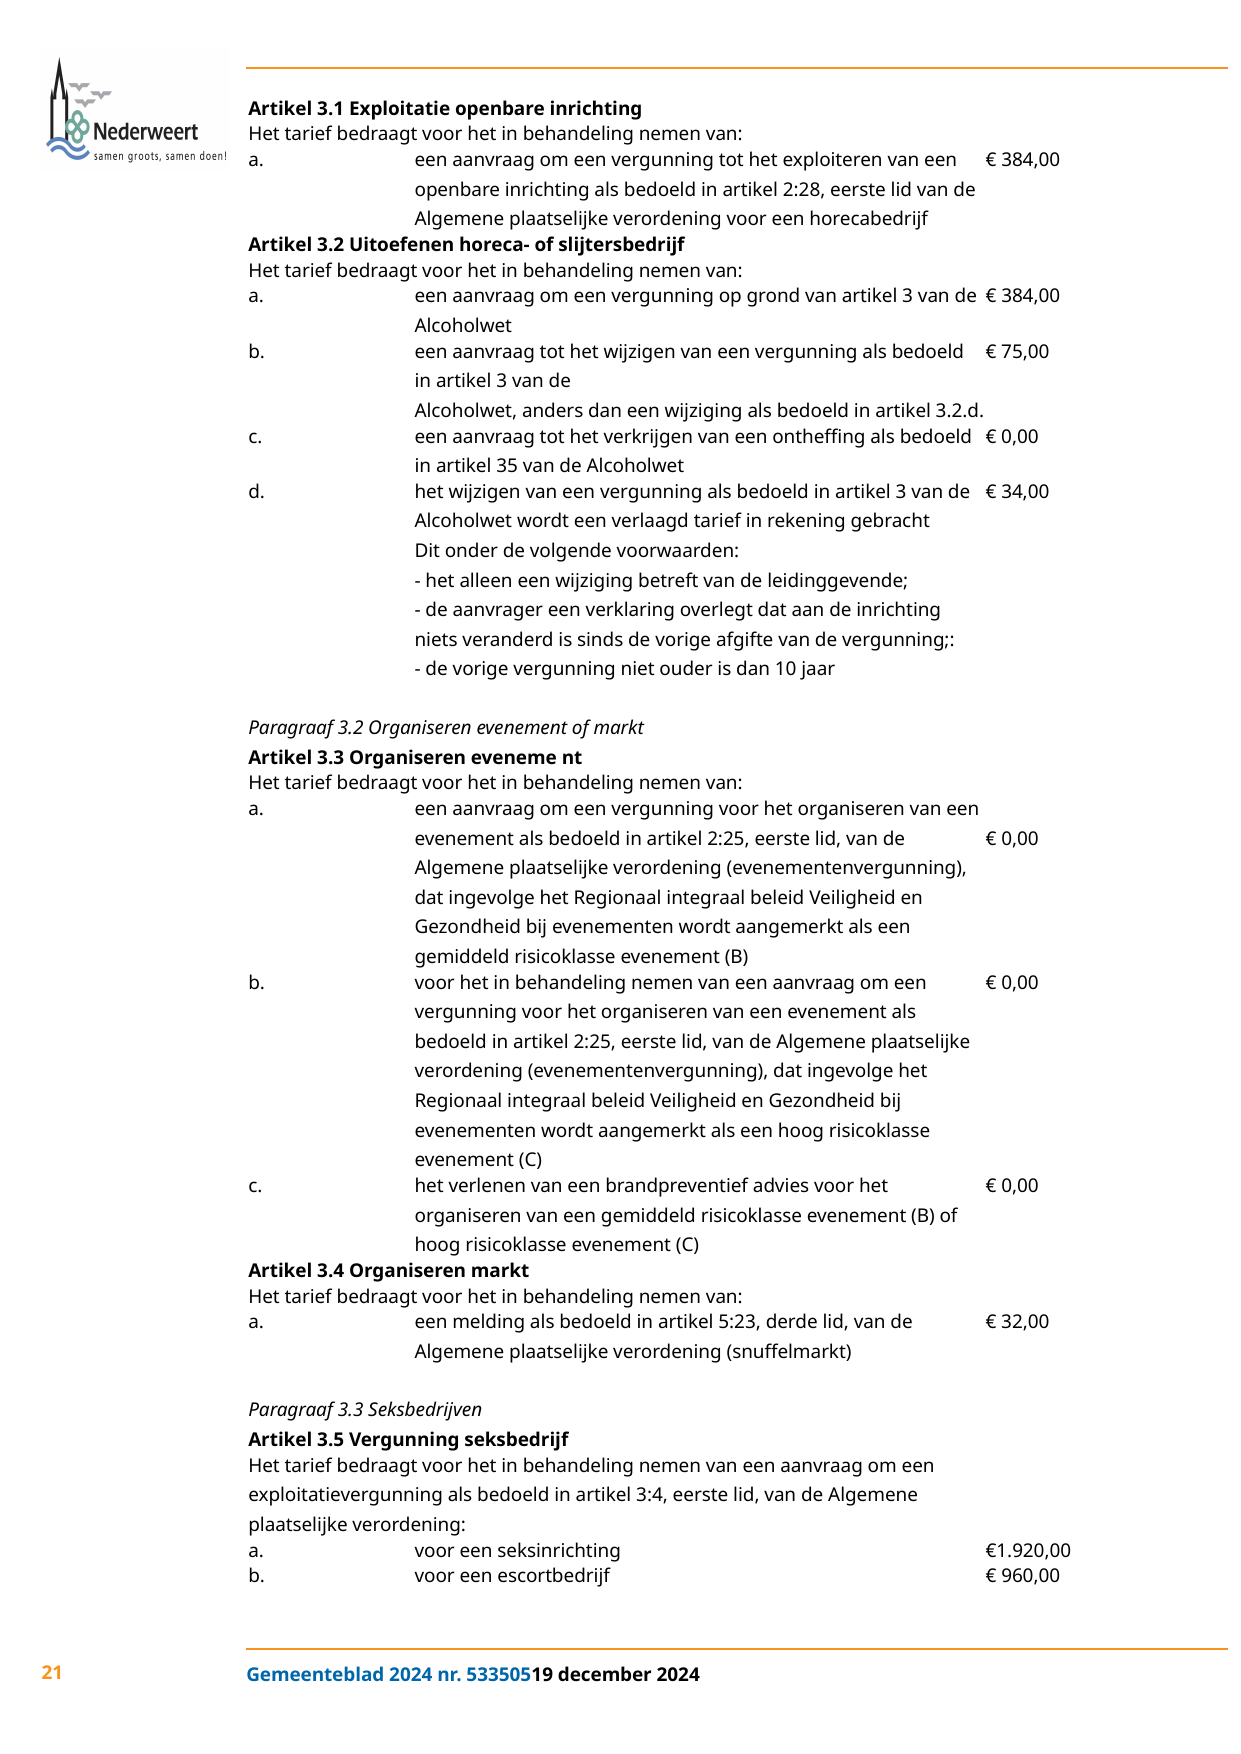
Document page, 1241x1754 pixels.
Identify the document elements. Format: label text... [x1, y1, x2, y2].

table_cell € 384,00 [985, 283, 1152, 338]
table_cell b. [248, 338, 414, 423]
table_cell voor het in behandeling nemen van een aanvraag om een vergunning voor het organiseren van een evenement als bedoeld in artikel 2:25, eerste lid, van de Algemene plaatselijke verordening (evenementenvergunning), dat ingevolge het Regionaal integraal beleid Veiligheid en Gezondheid bij evenementen wordt aangemerkt als een hoog risicoklasse evenement (C) [414, 969, 985, 1172]
table_cell a. [248, 283, 414, 338]
table_cell [985, 1257, 1152, 1283]
table_cell € 34,00 [985, 478, 1152, 681]
table_cell € 0,00 [985, 969, 1152, 1172]
table_header Artikel 3.3 Organiseren eveneme nt [248, 744, 985, 769]
text Paragraaf 3.2 Organiseren evenement of markt [248, 714, 1152, 740]
table_cell € 0,00 [985, 423, 1152, 478]
table_cell € 32,00 [985, 1309, 1152, 1364]
table_cell a. [248, 146, 414, 231]
table_cell € 0,00 [985, 1172, 1152, 1257]
table_cell een aanvraag tot het wijzigen van een vergunning als bedoeld in artikel 3 van de Alcoholwet, anders dan een wijziging als bedoeld in artikel 3.2.d. [414, 338, 985, 423]
table_cell € 384,00 [985, 146, 1152, 231]
picture [41, 47, 231, 172]
table_cell €1.920,00 [985, 1537, 1152, 1563]
table_cell een aanvraag om een vergunning voor het organiseren van een evenement als bedoeld in artikel 2:25, eerste lid, van de Algemene plaatselijke verordening (evenementenvergunning), dat ingevolge het Regionaal integraal beleid Veiligheid en Gezondheid bij evenementen wordt aangemerkt als een gemiddeld risicoklasse evenement (B) [414, 795, 985, 969]
table_cell c. [248, 1172, 414, 1257]
table_cell [985, 1452, 1152, 1537]
table_cell € 960,00 [985, 1563, 1152, 1588]
table_cell Het tarief bedraagt voor het in behandeling nemen van: [248, 121, 985, 146]
table_cell Artikel 3.2 Uitoefenen horeca- of slijtersbedrijf [248, 231, 985, 257]
table_cell € 75,00 [985, 338, 1152, 423]
table_cell voor een escortbedrijf [414, 1563, 985, 1588]
table_cell Artikel 3.4 Organiseren markt [248, 1257, 985, 1283]
table_header Artikel 3.1 Exploitatie openbare inrichting [248, 95, 985, 121]
table_header [985, 1426, 1152, 1452]
table_cell Het tarief bedraagt voor het in behandeling nemen van: [248, 1283, 985, 1308]
table_header [985, 95, 1152, 121]
table_cell b. [248, 969, 414, 1172]
table_cell een aanvraag om een vergunning op grond van artikel 3 van de Alcoholwet [414, 283, 985, 338]
table_cell € 0,00 [985, 795, 1152, 969]
table_cell een melding als bedoeld in artikel 5:23, derde lid, van de Algemene plaatselijke verordening (snuffelmarkt) [414, 1309, 985, 1364]
table_cell een aanvraag om een vergunning tot het exploiteren van een openbare inrichting als bedoeld in artikel 2:28, eerste lid van de Algemene plaatselijke verordening voor een horecabedrijf [414, 146, 985, 231]
table_cell [985, 257, 1152, 283]
table_cell a. [248, 1537, 414, 1563]
table_cell d. [248, 478, 414, 681]
table_cell het wijzigen van een vergunning als bedoeld in artikel 3 van de Alcoholwet wordt een verlaagd tarief in rekening gebracht Dit onder de volgende voorwaarden: - het alleen een wijziging betreft van de leidinggevende; - de aanvrager een verklaring overlegt dat aan de inrichting niets veranderd is sinds de vorige afgifte van de vergunning;: - de vorige vergunning niet ouder is dan 10 jaar [414, 478, 985, 681]
table_cell a. [248, 1309, 414, 1364]
table_cell een aanvraag tot het verkrijgen van een ontheffing als bedoeld in artikel 35 van de Alcoholwet [414, 423, 985, 478]
table_cell voor een seksinrichting [414, 1537, 985, 1563]
table_cell [985, 770, 1152, 795]
table_cell c. [248, 423, 414, 478]
table_header Artikel 3.5 Vergunning seksbedrijf [248, 1426, 985, 1452]
table_header [985, 744, 1152, 769]
table_cell Het tarief bedraagt voor het in behandeling nemen van: [248, 770, 985, 795]
table_cell a. [248, 795, 414, 969]
table_cell het verlenen van een brandpreventief advies voor het organiseren van een gemiddeld risicoklasse evenement (B) of hoog risicoklasse evenement (C) [414, 1172, 985, 1257]
table_cell [985, 231, 1152, 257]
table_cell [985, 1283, 1152, 1308]
text Paragraaf 3.3 Seksbedrijven [248, 1397, 1152, 1422]
table_cell Het tarief bedraagt voor het in behandeling nemen van een aanvraag om een exploitatievergunning als bedoeld in artikel 3:4, eerste lid, van de Algemene plaatselijke verordening: [248, 1452, 985, 1537]
table_cell Het tarief bedraagt voor het in behandeling nemen van: [248, 257, 985, 283]
table_cell [985, 121, 1152, 146]
table_cell b. [248, 1563, 414, 1588]
